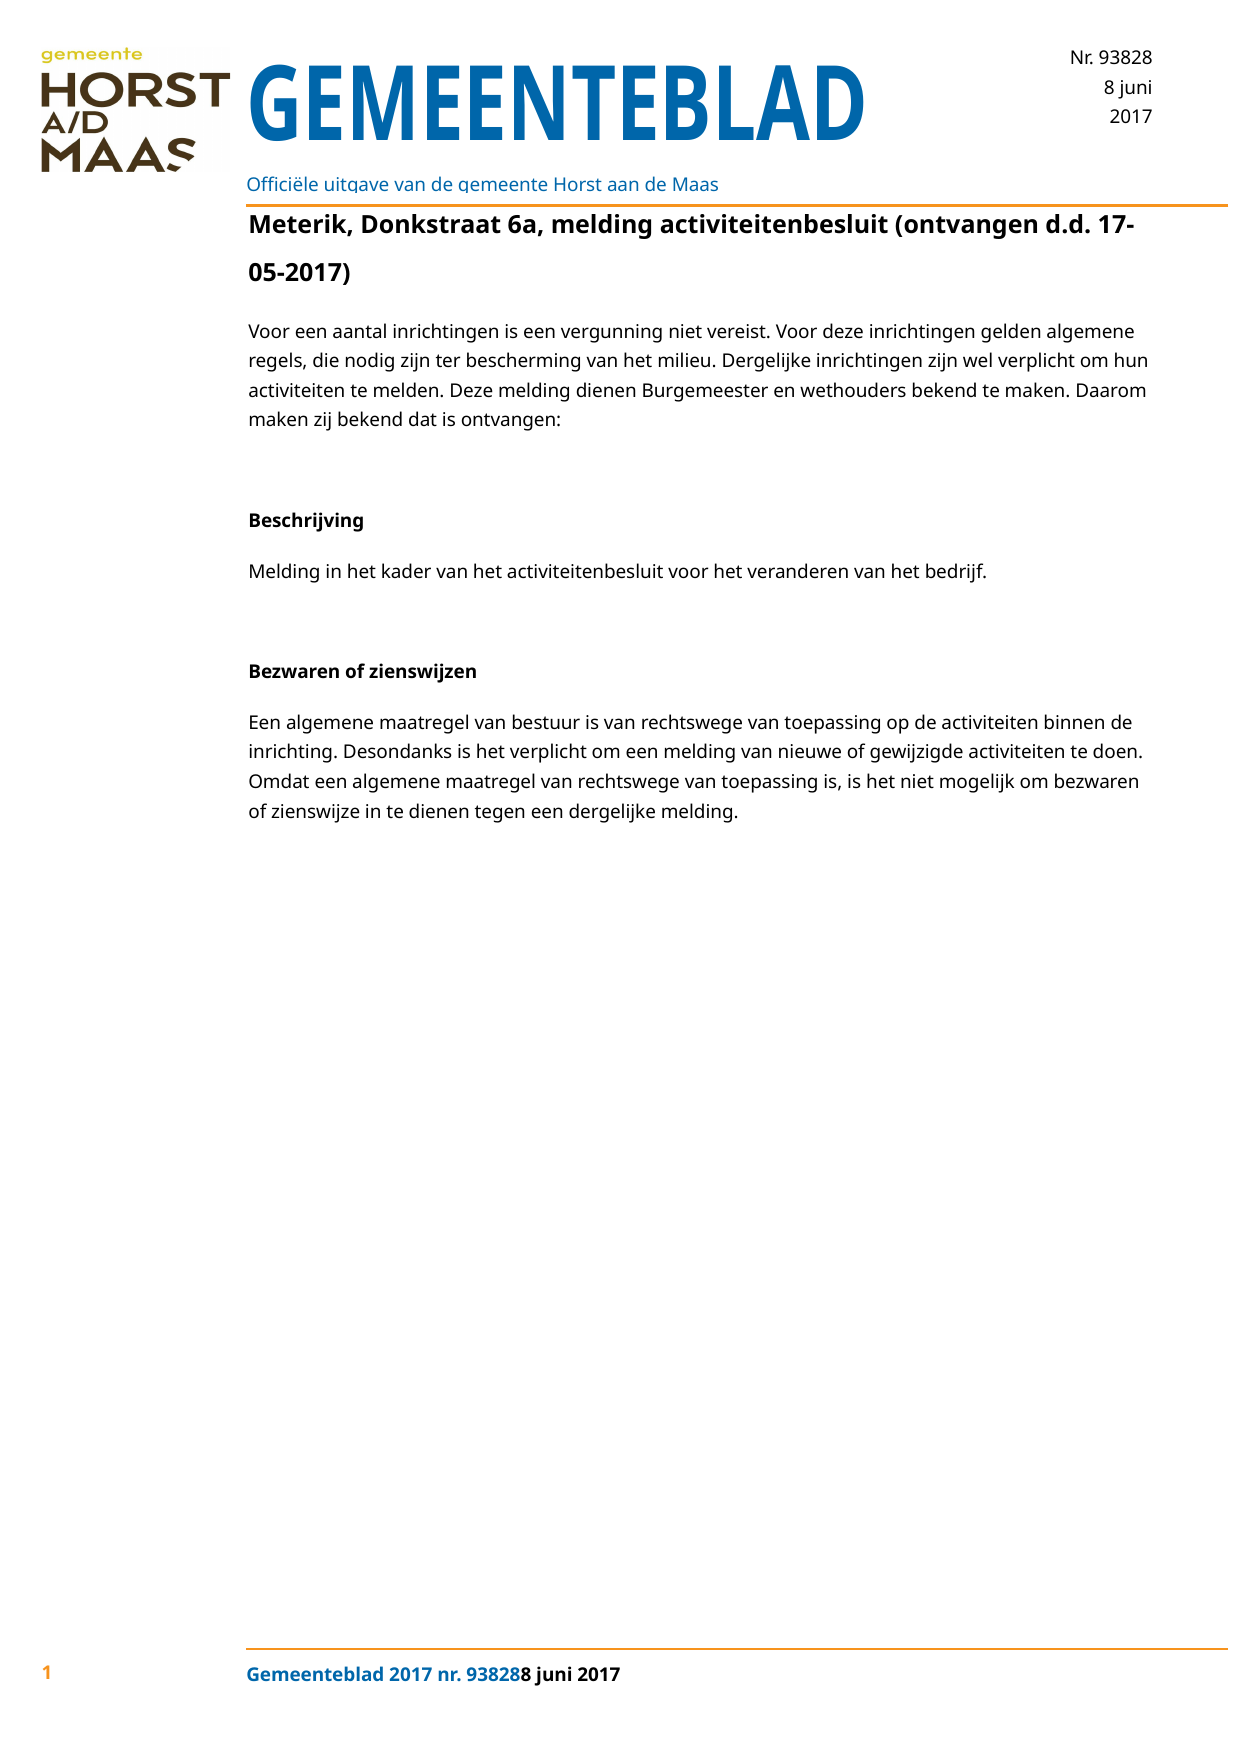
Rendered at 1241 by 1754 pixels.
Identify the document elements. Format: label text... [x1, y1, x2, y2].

text Melding in het kader van het activiteitenbesluit voor het veranderen van het bedrijf. [248, 558, 1152, 584]
text Beschrijving [248, 507, 1152, 533]
text Een algemene maatregel van bestuur is van rechtswege van toepassing op de activiteiten binnen de inrichting. Desondanks is het verplicht om een melding van nieuwe of gewijzigde activiteiten te doen. Omdat een algemene maatregel van rechtswege van toepassing is, is het niet mogelijk om bezwaren of zienswijze in te dienen tegen een dergelijke melding. [248, 709, 1152, 824]
picture [41, 47, 231, 172]
text Voor een aantal inrichtingen is een vergunning niet vereist. Voor deze inrichtingen gelden algemene regels, die nodig zijn ter bescherming van het milieu. Dergelijke inrichtingen zijn wel verplicht om hun activiteiten te melden. Deze melding dienen Burgemeester en wethouders bekend te maken. Daarom maken zij bekend dat is ontvangen: [248, 318, 1152, 432]
text Bezwaren of zienswijzen [248, 659, 1152, 684]
text Meterik, Donkstraat 6a, melding activiteitenbesluit (ontvangen d.d. 17-05-2017) [248, 207, 1152, 288]
